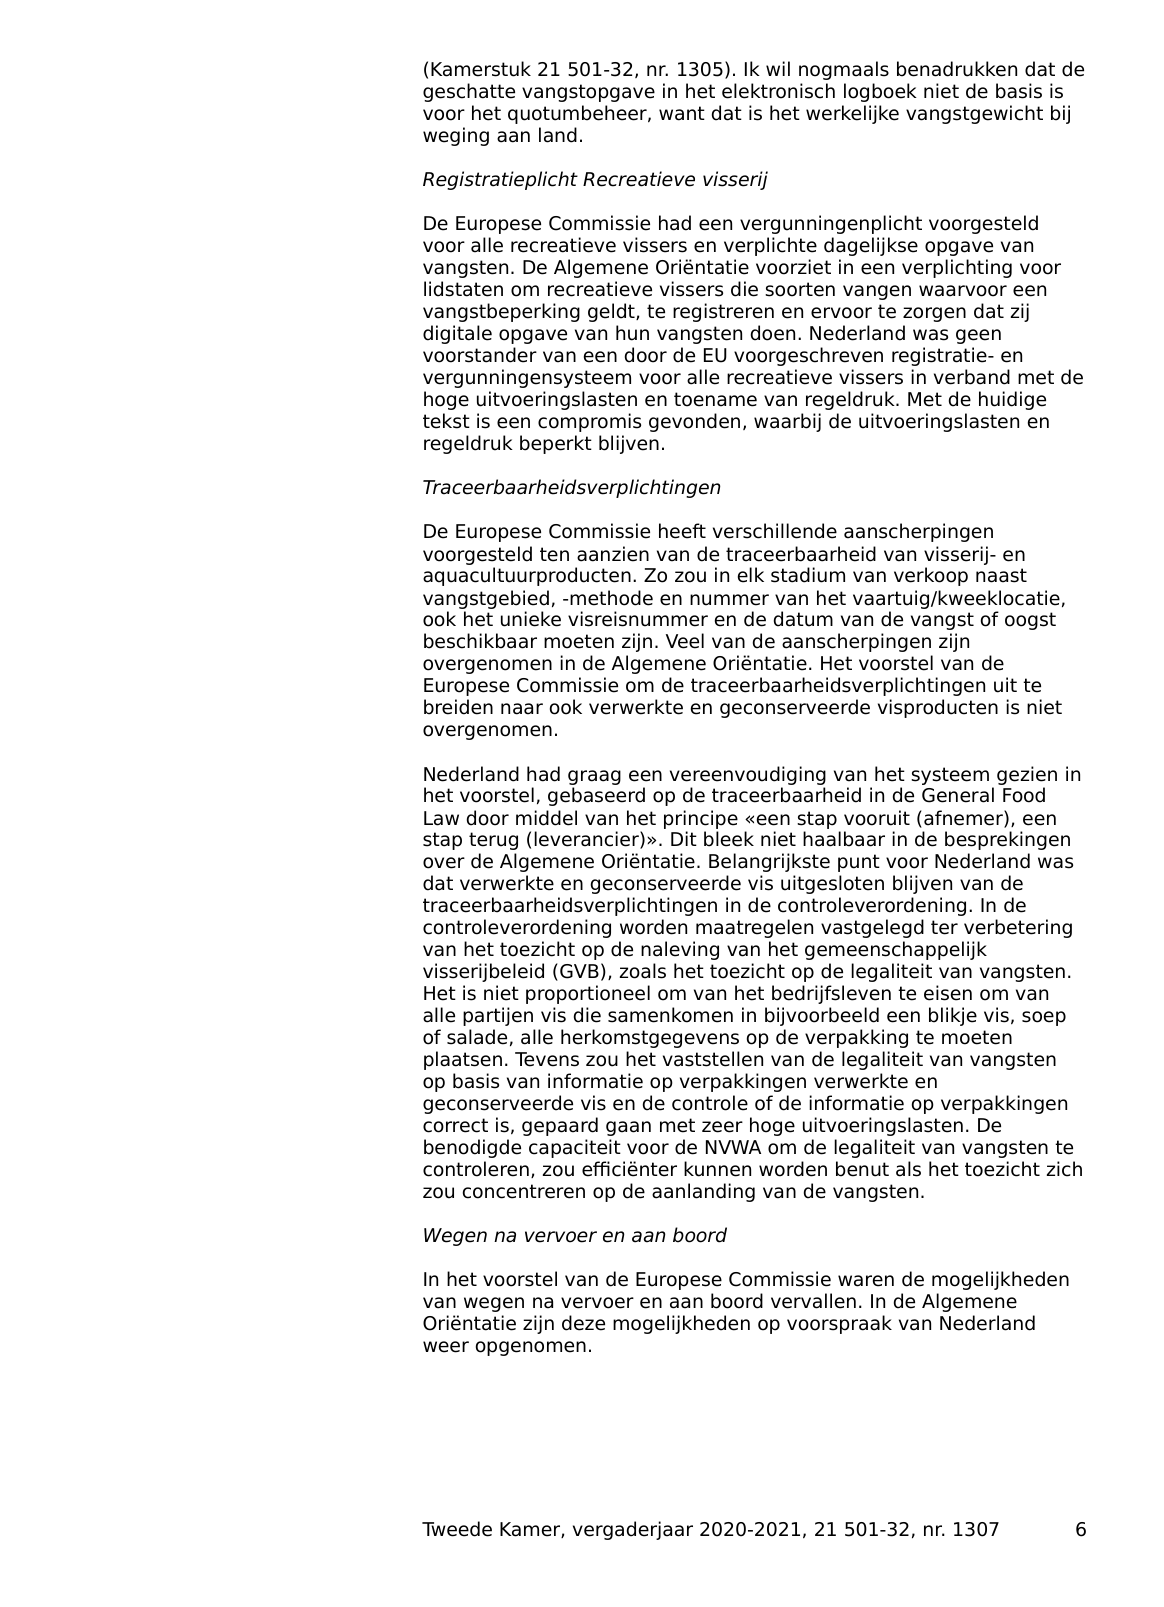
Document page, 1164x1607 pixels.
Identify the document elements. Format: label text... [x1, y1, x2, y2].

text (Kamerstuk 21 501-32, nr. 1305). Ik wil nogmaals benadrukken dat de geschatte vangstopgave in het elektronisch logboek niet de basis is voor het quotumbeheer, want dat is het werkelijke vangstgewicht bij weging aan land. [422, 59, 1087, 147]
text In het voorstel van de Europese Commissie waren de mogelijkheden van wegen na vervoer en aan boord vervallen. In de Algemene Oriëntatie zijn deze mogelijkheden op voorspraak van Nederland weer opgenomen. [422, 1269, 1087, 1357]
subtitle Traceerbaarheidsverplichtingen [422, 477, 1087, 499]
subtitle Wegen na vervoer en aan boord [422, 1225, 1087, 1247]
text De Europese Commissie had een vergunningenplicht voorgesteld voor alle recreatieve vissers en verplichte dagelijkse opgave van vangsten. De Algemene Oriëntatie voorziet in een verplichting voor lidstaten om recreatieve vissers die soorten vangen waarvoor een vangstbeperking geldt, te registreren en ervoor te zorgen dat zij digitale opgave van hun vangsten doen. Nederland was geen voorstander van een door de EU voorgeschreven registratie- en vergunningensysteem voor alle recreatieve vissers in verband met de hoge uitvoeringslasten en toename van regeldruk. Met de huidige tekst is een compromis gevonden, waarbij de uitvoeringslasten en regeldruk beperkt blijven. [422, 213, 1087, 455]
text Nederland had graag een vereenvoudiging van het systeem gezien in het voorstel, gebaseerd op de traceerbaarheid in de General Food Law door middel van het principe «een stap vooruit (afnemer), een stap terug (leverancier)». Dit bleek niet haalbaar in de besprekingen over de Algemene Oriëntatie. Belangrijkste punt voor Nederland was dat verwerkte en geconserveerde vis uitgesloten blijven van de traceerbaarheidsverplichtingen in de controleverordening. In de controleverordening worden maatregelen vastgelegd ter verbetering van het toezicht op de naleving van het gemeenschappelijk visserijbeleid (GVB), zoals het toezicht op de legaliteit van vangsten. Het is niet proportioneel om van het bedrijfsleven te eisen om van alle partijen vis die samenkomen in bijvoorbeeld een blikje vis, soep of salade, alle herkomstgegevens op de verpakking te moeten plaatsen. Tevens zou het vaststellen van de legaliteit van vangsten op basis van informatie op verpakkingen verwerkte en geconserveerde vis en de controle of de informatie op verpakkingen correct is, gepaard gaan met zeer hoge uitvoeringslasten. De benodigde capaciteit voor de NVWA om de legaliteit van vangsten te controleren, zou efficiënter kunnen worden benut als het toezicht zich zou concentreren op de aanlanding van de vangsten. [422, 763, 1087, 1203]
text De Europese Commissie heeft verschillende aanscherpingen voorgesteld ten aanzien van de traceerbaarheid van visserij- en aquacultuurproducten. Zo zou in elk stadium van verkoop naast vangstgebied, -methode en nummer van het vaartuig/kweeklocatie, ook het unieke visreisnummer en de datum van de vangst of oogst beschikbaar moeten zijn. Veel van de aanscherpingen zijn overgenomen in de Algemene Oriëntatie. Het voorstel van de Europese Commissie om de traceerbaarheidsverplichtingen uit te breiden naar ook verwerkte en geconserveerde visproducten is niet overgenomen. [422, 521, 1087, 741]
subtitle Registratieplicht Recreatieve visserij [422, 169, 1087, 191]
